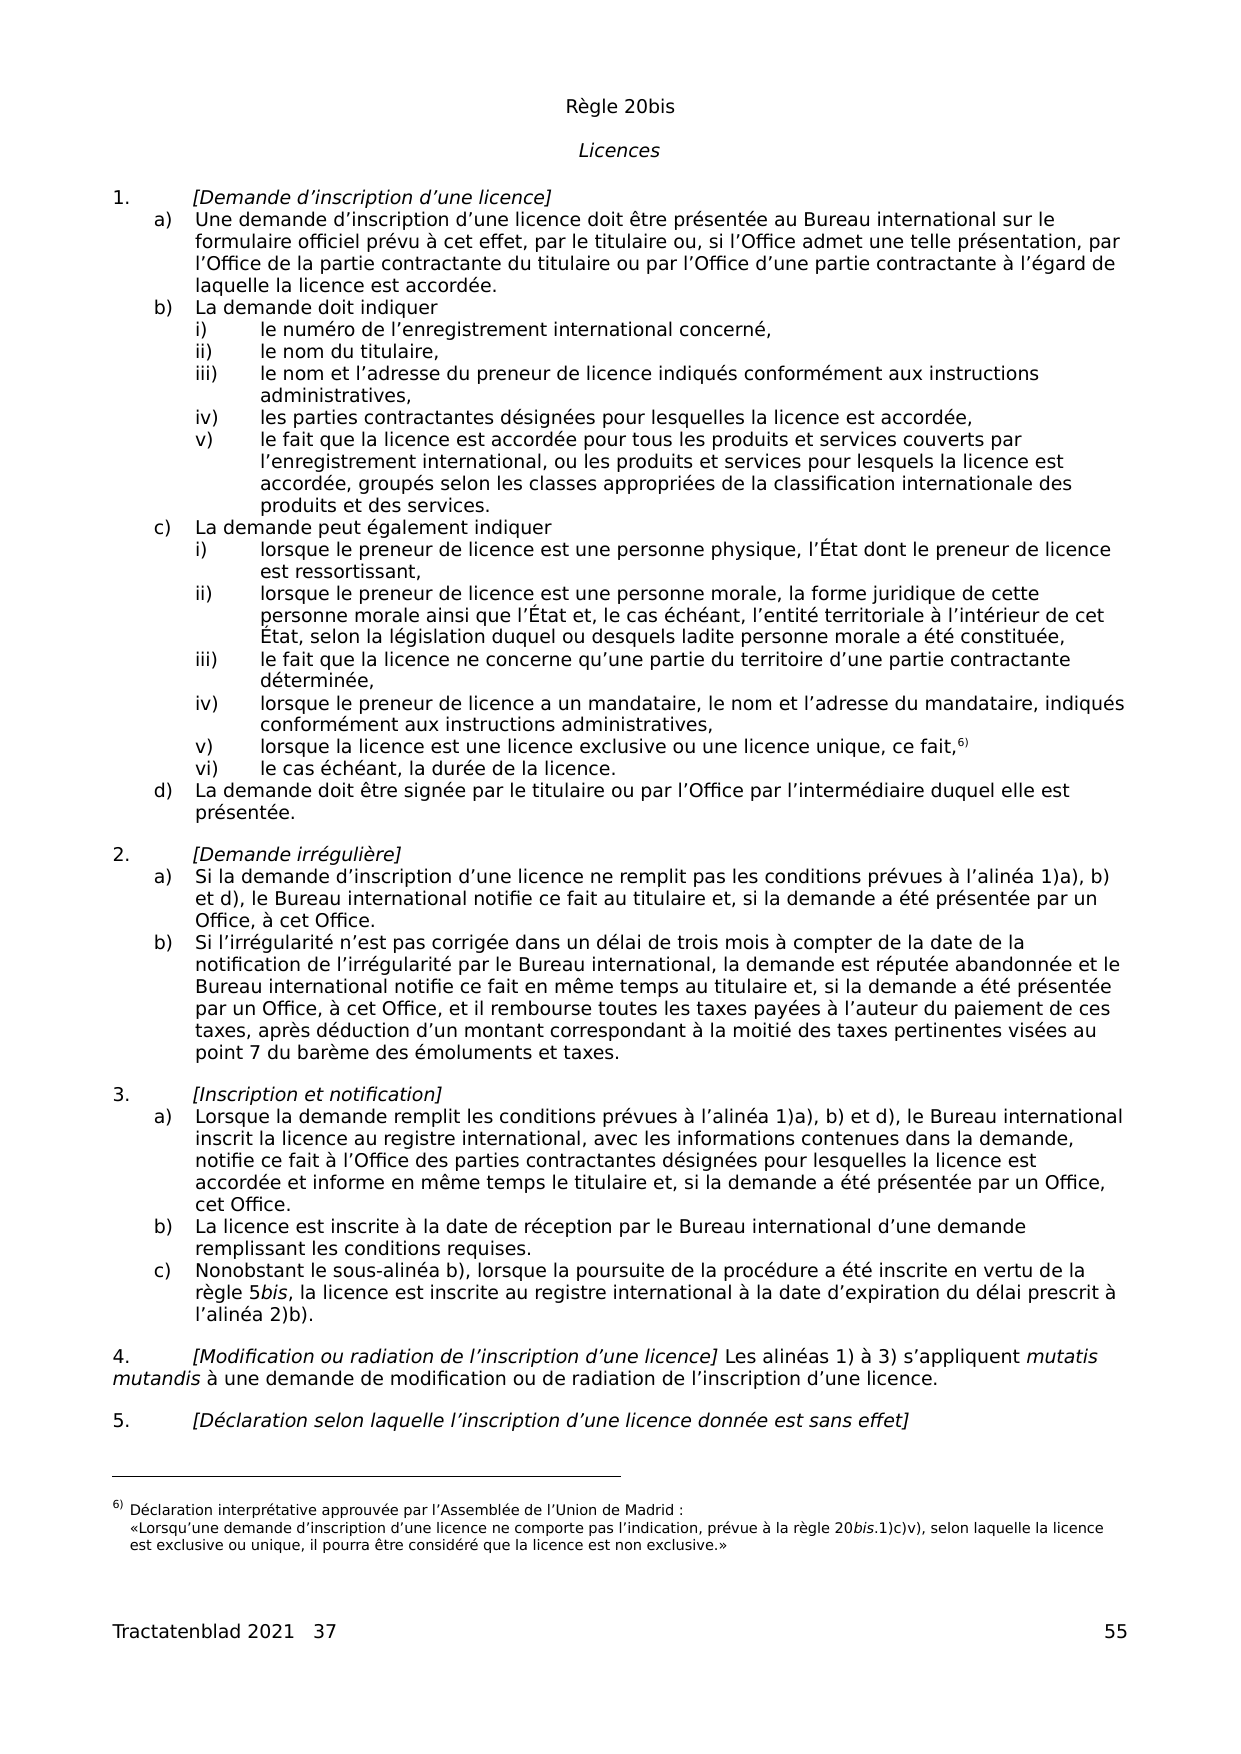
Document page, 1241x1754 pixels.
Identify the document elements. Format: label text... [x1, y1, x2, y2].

text 5. [Déclaration selon laquelle l’inscription d’une licence donnée est sans effet] [112, 1410, 1128, 1432]
text i) lorsque le preneur de licence est une personne physique, l’État dont le preneur de licence est ressortissant, [195, 538, 1128, 582]
text c) La demande peut également indiquer [153, 517, 1128, 538]
text v) le fait que la licence est accordée pour tous les produits et services couverts par l’enregistrement international, ou les produits et services pour lesquels la licence est accordée, groupés selon les classes appropriées de la classification internationale des produits et des services. [195, 429, 1128, 517]
text i) le numéro de l’enregistrement international concerné, [195, 319, 1128, 341]
text 3. [Inscription et notification] [112, 1084, 1128, 1106]
text b) Si l’irrégularité n’est pas corrigée dans un délai de trois mois à compter de la date de la notification de l’irrégularité par le Bureau international, la demande est réputée abandonnée et le Bureau international notifie ce fait en même temps au titulaire et, si la demande a été présentée par un Office, à cet Office, et il rembourse toutes les taxes payées à l’auteur du paiement de ces taxes, après déduction d’un montant correspondant à la moitié des taxes pertinentes visées au point 7 du barème des émoluments et taxes. [153, 932, 1128, 1064]
text ii) le nom du titulaire, [195, 341, 1128, 363]
text iv) lorsque le preneur de licence a un mandataire, le nom et l’adresse du mandataire, indiqués conformément aux instructions administratives, [195, 692, 1128, 736]
text ii) lorsque le preneur de licence est une personne morale, la forme juridique de cette personne morale ainsi que l’État et, le cas échéant, l’entité territoriale à l’intérieur de cet État, selon la législation duquel ou desquels ladite personne morale a été constituée, [195, 582, 1128, 648]
text iv) les parties contractantes désignées pour lesquelles la licence est accordée, [195, 407, 1128, 429]
text iii) le nom et l’adresse du preneur de licence indiqués conformément aux instructions administratives, [195, 363, 1128, 407]
text d) La demande doit être signée par le titulaire ou par l’Office par l’intermédiaire duquel elle est présentée. [153, 780, 1128, 824]
text a) Si la demande d’inscription d’une licence ne remplit pas les conditions prévues à l’alinéa 1)a), b) et d), le Bureau international notifie ce fait au titulaire et, si la demande a été présentée par un Office, à cet Office. [153, 866, 1128, 932]
text Déclaration interprétative approuvée par l’Assemblée de l’Union de Madrid : [112, 1498, 1128, 1520]
text 1. [Demande d’inscription d’une licence] [112, 187, 1128, 209]
text v) lorsque la licence est une licence exclusive ou une licence unique, ce fait, [195, 736, 1128, 758]
text vi) le cas échéant, la durée de la licence. [195, 758, 1128, 780]
text a) Une demande d’inscription d’une licence doit être présentée au Bureau international sur le formulaire officiel prévu à cet effet, par le titulaire ou, si l’Office admet une telle présentation, par l’Office de la partie contractante du titulaire ou par l’Office d’une partie contractante à l’égard de laquelle la licence est accordée. [153, 209, 1128, 297]
text b) La demande doit indiquer [153, 297, 1128, 319]
subtitle Règle 20bis Licences [112, 96, 1128, 162]
text «Lorsqu’une demande d’inscription d’une licence ne comporte pas l’indication, prévue à la règle 20bis.1)c)v), selon laquelle la licence est exclusive ou unique, il pourra être considéré que la licence est non exclusive.» [129, 1520, 1128, 1554]
text c) Nonobstant le sous-alinéa b), lorsque la poursuite de la procédure a été inscrite en vertu de la règle 5bis, la licence est inscrite au registre international à la date d’expiration du délai prescrit à l’alinéa 2)b). [153, 1260, 1128, 1326]
text 2. [Demande irrégulière] [112, 844, 1128, 866]
text a) Lorsque la demande remplit les conditions prévues à l’alinéa 1)a), b) et d), le Bureau international inscrit la licence au registre international, avec les informations contenues dans la demande, notifie ce fait à l’Office des parties contractantes désignées pour lesquelles la licence est accordée et informe en même temps le titulaire et, si la demande a été présentée par un Office, cet Office. [153, 1106, 1128, 1216]
text b) La licence est inscrite à la date de réception par le Bureau international d’une demande remplissant les conditions requises. [153, 1216, 1128, 1260]
text 4. [Modification ou radiation de l’inscription d’une licence] Les alinéas 1) à 3) s’appliquent mutatis mutandis à une demande de modification ou de radiation de l’inscription d’une licence. [112, 1346, 1128, 1390]
text iii) le fait que la licence ne concerne qu’une partie du territoire d’une partie contractante déterminée, [195, 648, 1128, 692]
